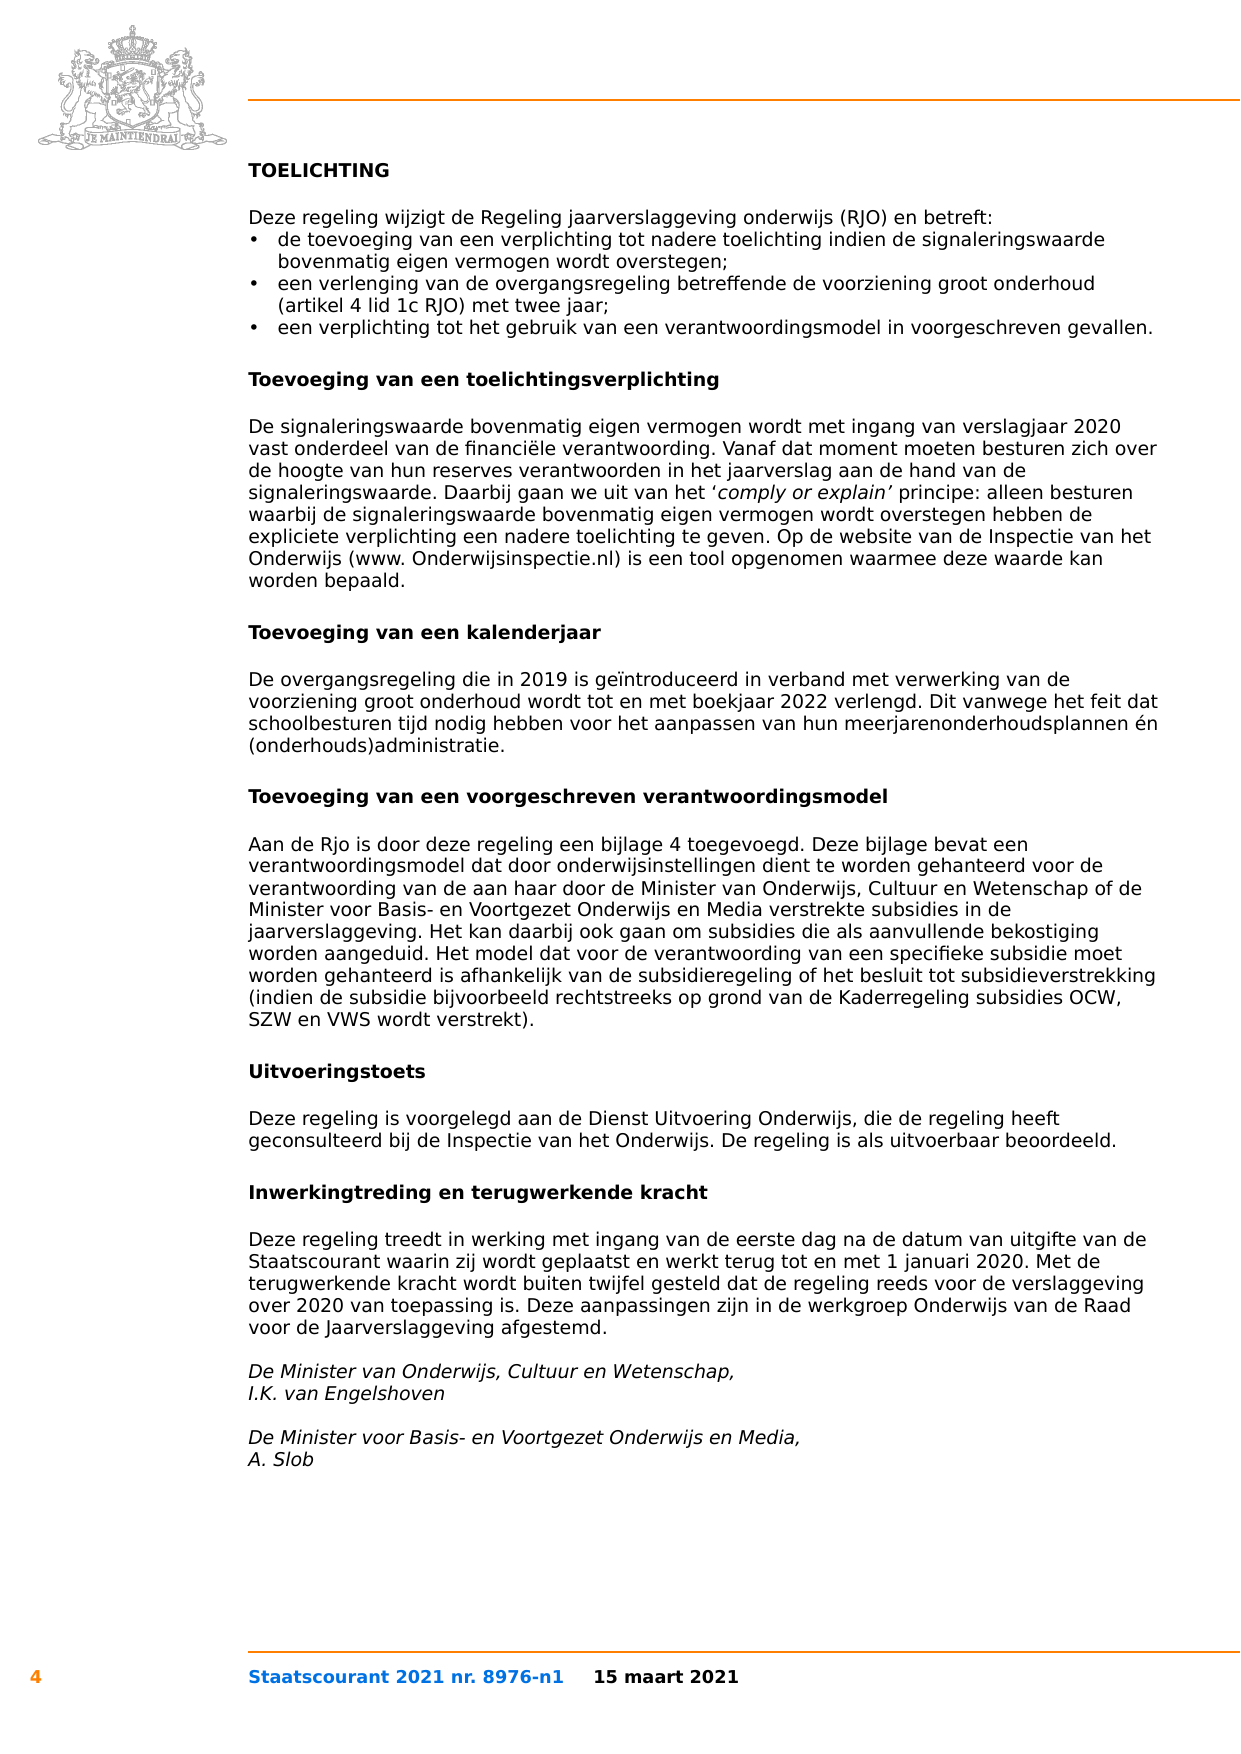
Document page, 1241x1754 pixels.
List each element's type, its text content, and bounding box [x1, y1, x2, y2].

text • de toevoeging van een verplichting tot nadere toelichting indien de signaleringswaarde bovenmatig eigen vermogen wordt overstegen; [248, 229, 1163, 273]
text De Minister voor Basis- en Voortgezet Onderwijs en Media, A. Slob [248, 1427, 1163, 1471]
text • een verlenging van de overgangsregeling betreffende de voorziening groot onderhoud (artikel 4 lid 1c RJO) met twee jaar; [248, 273, 1163, 317]
text Deze regeling wijzigt de Regeling jaarverslaggeving onderwijs (RJO) en betreft: [248, 207, 1163, 229]
subtitle Toevoeging van een voorgeschreven verantwoordingsmodel [248, 786, 1163, 808]
text Deze regeling is voorgelegd aan de Dienst Uitvoering Onderwijs, die de regeling heeft geconsulteerd bij de Inspectie van het Onderwijs. De regeling is als uitvoerbaar beoordeeld. [248, 1108, 1163, 1152]
text Aan de Rjo is door deze regeling een bijlage 4 toegevoegd. Deze bijlage bevat een verantwoordingsmodel dat door onderwijsinstellingen dient te worden gehanteerd voor de verantwoording van de aan haar door de Minister van Onderwijs, Cultuur en Wetenschap of de Minister voor Basis- en Voortgezet Onderwijs en Media verstrekte subsidies in de jaarverslaggeving. Het kan daarbij ook gaan om subsidies die als aanvullende bekostiging worden aangeduid. Het model dat voor de verantwoording van een specifieke subsidie moet worden gehanteerd is afhankelijk van de subsidieregeling of het besluit tot subsidieverstrekking (indien de subsidie bijvoorbeeld rechtstreeks op grond van de Kaderregeling subsidies OCW, SZW en VWS wordt verstrekt). [248, 833, 1163, 1031]
subtitle TOELICHTING [248, 160, 1163, 182]
text • een verplichting tot het gebruik van een verantwoordingsmodel in voorgeschreven gevallen. [248, 317, 1163, 339]
subtitle Inwerkingtreding en terugwerkende kracht [248, 1182, 1163, 1204]
text Deze regeling treedt in werking met ingang van de eerste dag na de datum van uitgifte van de Staatscourant waarin zij wordt geplaatst en werkt terug tot en met 1 januari 2020. Met de terugwerkende kracht wordt buiten twijfel gesteld dat de regeling reeds voor de verslaggeving over 2020 van toepassing is. Deze aanpassingen zijn in de werkgroep Onderwijs van de Raad voor de Jaarverslaggeving afgestemd. [248, 1229, 1163, 1339]
text De overgangsregeling die in 2019 is geïntroduceerd in verband met verwerking van de voorziening groot onderhoud wordt tot en met boekjaar 2022 verlengd. Dit vanwege het feit dat schoolbesturen tijd nodig hebben voor het aanpassen van hun meerjarenonderhoudsplannen én (onderhouds)administratie. [248, 668, 1163, 756]
subtitle Toevoeging van een kalenderjaar [248, 622, 1163, 643]
text De signaleringswaarde bovenmatig eigen vermogen wordt met ingang van verslagjaar 2020 vast onderdeel van de financiële verantwoording. Vanaf dat moment moeten besturen zich over de hoogte van hun reserves verantwoorden in het jaarverslag aan de hand van de signaleringswaarde. Daarbij gaan we uit van het ‘comply or explain’ principe: alleen besturen waarbij de signaleringswaarde bovenmatig eigen vermogen wordt overstegen hebben de expliciete verplichting een nadere toelichting te geven. Op de website van de Inspectie van het Onderwijs (www. Onderwijsinspectie.nl) is een tool opgenomen waarmee deze waarde kan worden bepaald. [248, 416, 1163, 592]
picture [38, 25, 227, 150]
subtitle Toevoeging van een toelichtingsverplichting [248, 369, 1163, 391]
text De Minister van Onderwijs, Cultuur en Wetenschap, I.K. van Engelshoven [248, 1361, 1163, 1405]
subtitle Uitvoeringstoets [248, 1061, 1163, 1083]
